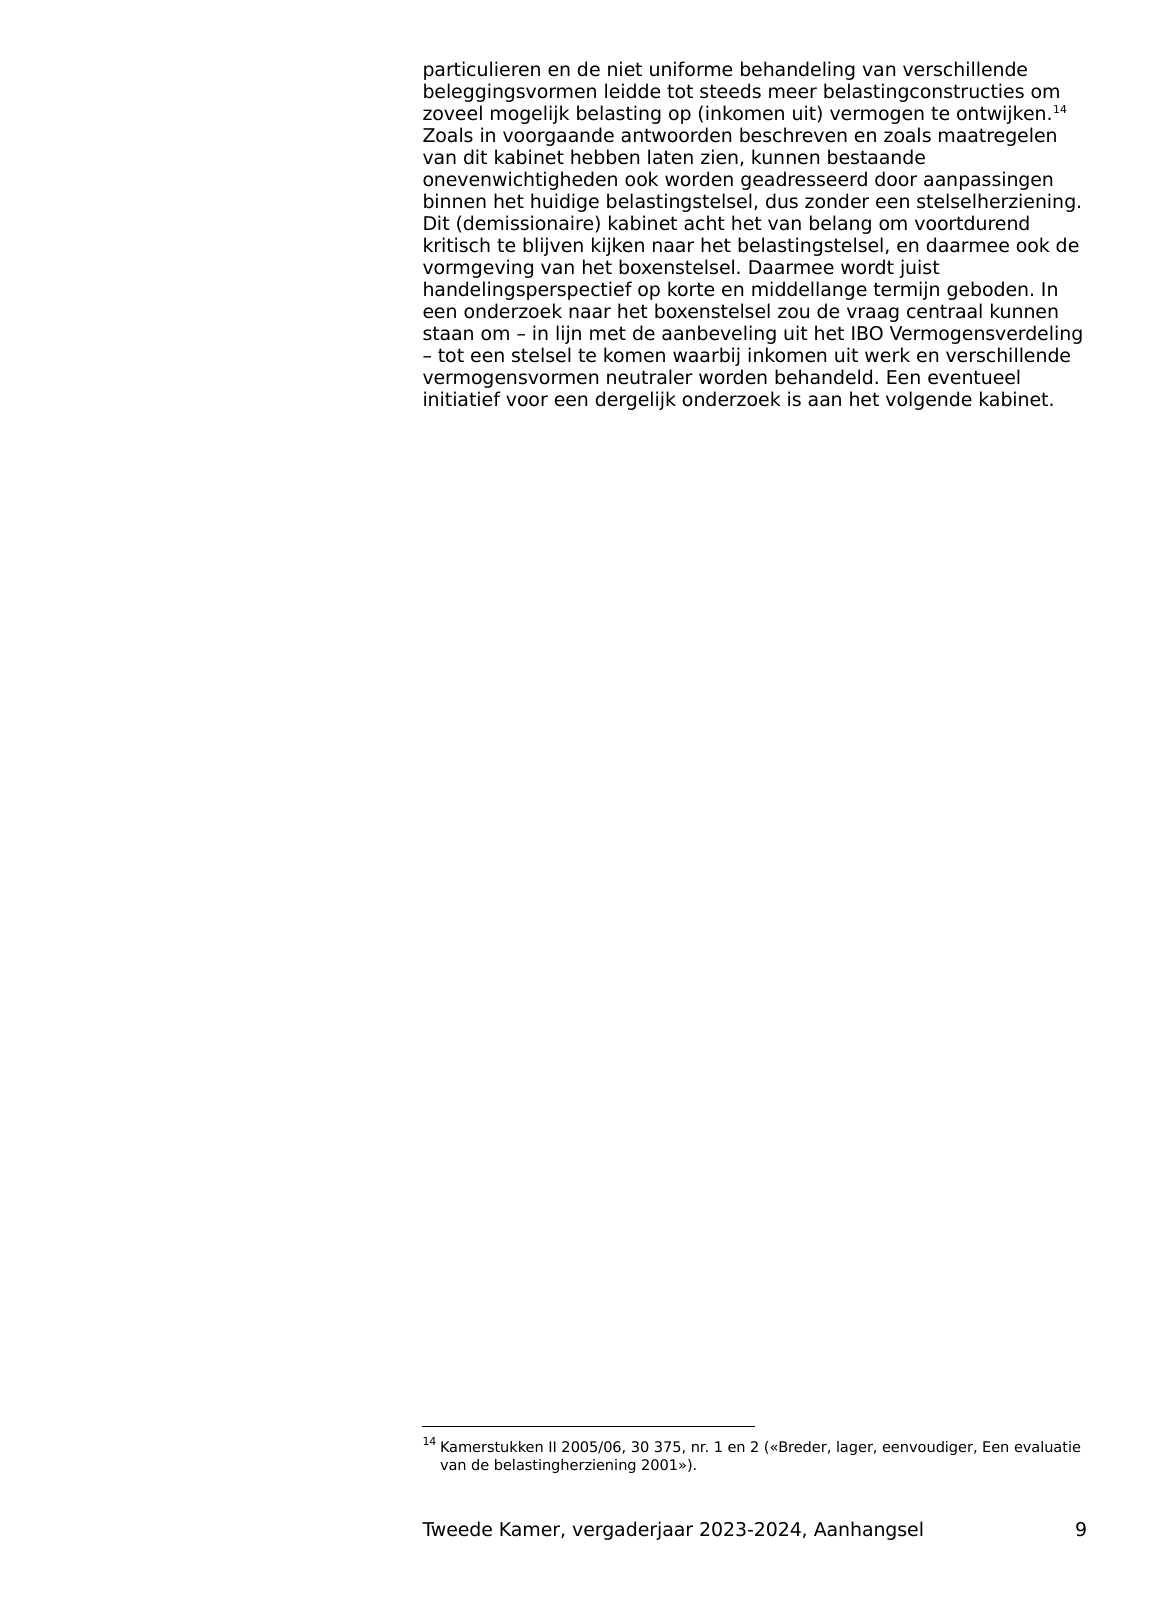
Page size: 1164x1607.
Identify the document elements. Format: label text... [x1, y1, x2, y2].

text particulieren en de niet uniforme behandeling van verschillende beleggingsvormen leidde tot steeds meer belastingconstructies om zoveel mogelijk belasting op (inkomen uit) vermogen te ontwijken. Zoals in voorgaande antwoorden beschreven en zoals maatregelen van dit kabinet hebben laten zien, kunnen bestaande onevenwichtigheden ook worden geadresseerd door aanpassingen binnen het huidige belastingstelsel, dus zonder een stelselherziening. Dit (demissionaire) kabinet acht het van belang om voortdurend kritisch te blijven kijken naar het belastingstelsel, en daarmee ook de vormgeving van het boxenstelsel. Daarmee wordt juist handelingsperspectief op korte en middellange termijn geboden. In een onderzoek naar het boxenstelsel zou de vraag centraal kunnen staan om – in lijn met de aanbeveling uit het IBO Vermogensverdeling – tot een stelsel te komen waarbij inkomen uit werk en verschillende vermogensvormen neutraler worden behandeld. Een eventueel initiatief voor een dergelijk onderzoek is aan het volgende kabinet. [422, 59, 1087, 411]
text Kamerstukken II 2005/06, 30 375, nr. 1 en 2 («Breder, lager, eenvoudiger, Een evaluatie van de belastingherziening 2001»). [422, 1435, 1087, 1474]
